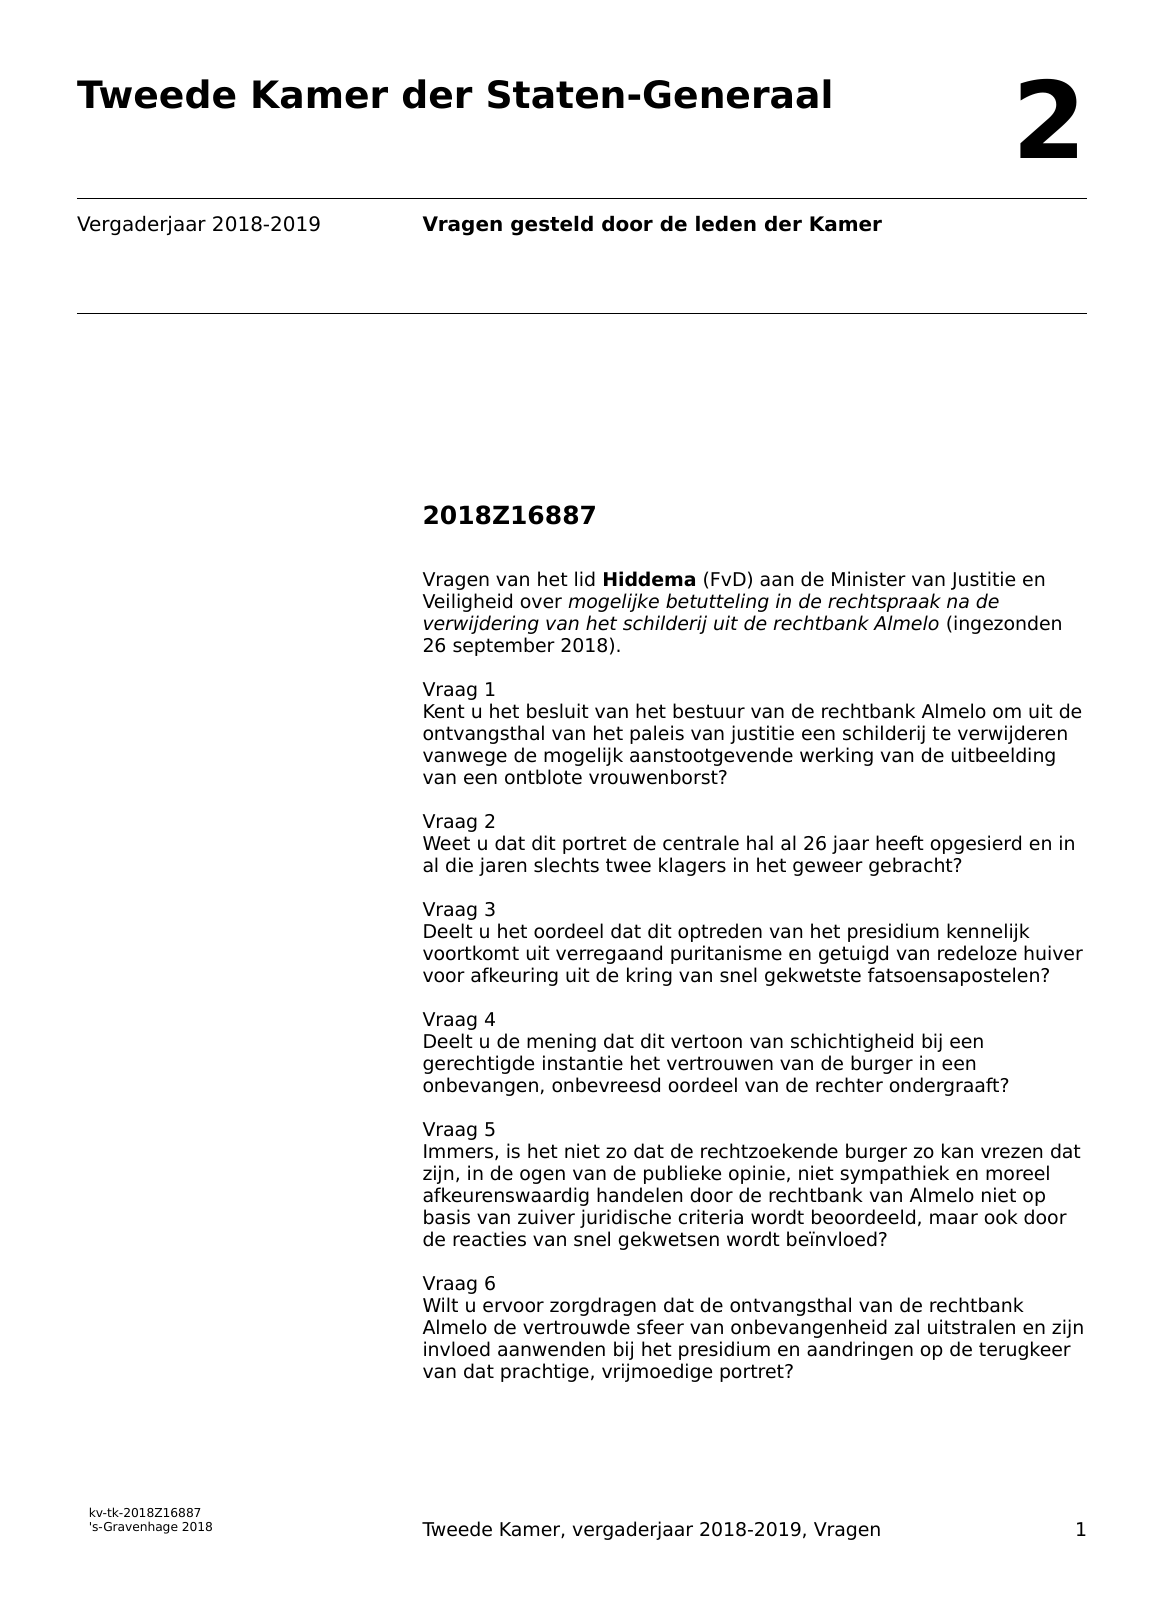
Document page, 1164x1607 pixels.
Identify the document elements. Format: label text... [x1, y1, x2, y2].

table_cell Vragen gesteld door de leden der Kamer [422, 199, 1087, 313]
text Deelt u de mening dat dit vertoon van schichtigheid bij een gerechtigde instantie het vertrouwen van de burger in een onbevangen, onbevreesd oordeel van de rechter ondergraaft? [422, 1031, 1087, 1097]
text Wilt u ervoor zorgdragen dat de ontvangsthal van de rechtbank Almelo de vertrouwde sfeer van onbevangenheid zal uitstralen en zijn invloed aanwenden bij het presidium en aandringen op de terugkeer van dat prachtige, vrijmoedige portret? [422, 1295, 1087, 1383]
table_cell Vergaderjaar 2018-2019 [77, 199, 422, 313]
text Weet u dat dit portret de centrale hal al 26 jaar heeft opgesierd en in al die jaren slechts twee klagers in het geweer gebracht? [422, 833, 1087, 877]
text Vraag 1 [422, 679, 1087, 701]
text Vraag 5 [422, 1119, 1087, 1141]
text Vraag 2 [422, 811, 1087, 833]
text Vraag 4 [422, 1009, 1087, 1031]
text Vraag 3 [422, 899, 1087, 921]
text Immers, is het niet zo dat de rechtzoekende burger zo kan vrezen dat zijn, in de ogen van de publieke opinie, niet sympathiek en moreel afkeurenswaardig handelen door de rechtbank van Almelo niet op basis van zuiver juridische criteria wordt beoordeeld, maar ook door de reacties van snel gekwetsen wordt beïnvloed? [422, 1141, 1087, 1251]
text 2018Z16887 [422, 501, 1087, 531]
text Vragen van het lid Hiddema (FvD) aan de Minister van Justitie en Veiligheid over mogelijke betutteling in de rechtspraak na de verwijdering van het schilderij uit de rechtbank Almelo (ingezonden 26 september 2018). [422, 569, 1087, 657]
text Kent u het besluit van het bestuur van de rechtbank Almelo om uit de ontvangsthal van het paleis van justitie een schilderij te verwijderen vanwege de mogelijk aanstootgevende werking van de uitbeelding van een ontblote vrouwenborst? [422, 701, 1087, 789]
text 's-Gravenhage 2018 [88, 1520, 323, 1534]
table_header 2 [886, 59, 1087, 198]
text kv-tk-2018Z16887 [88, 1506, 323, 1520]
text Vraag 6 [422, 1273, 1087, 1295]
table_header Tweede Kamer der Staten-Generaal [77, 59, 886, 198]
text Deelt u het oordeel dat dit optreden van het presidium kennelijk voortkomt uit verregaand puritanisme en getuigd van redeloze huiver voor afkeuring uit de kring van snel gekwetste fatsoensapostelen? [422, 921, 1087, 987]
